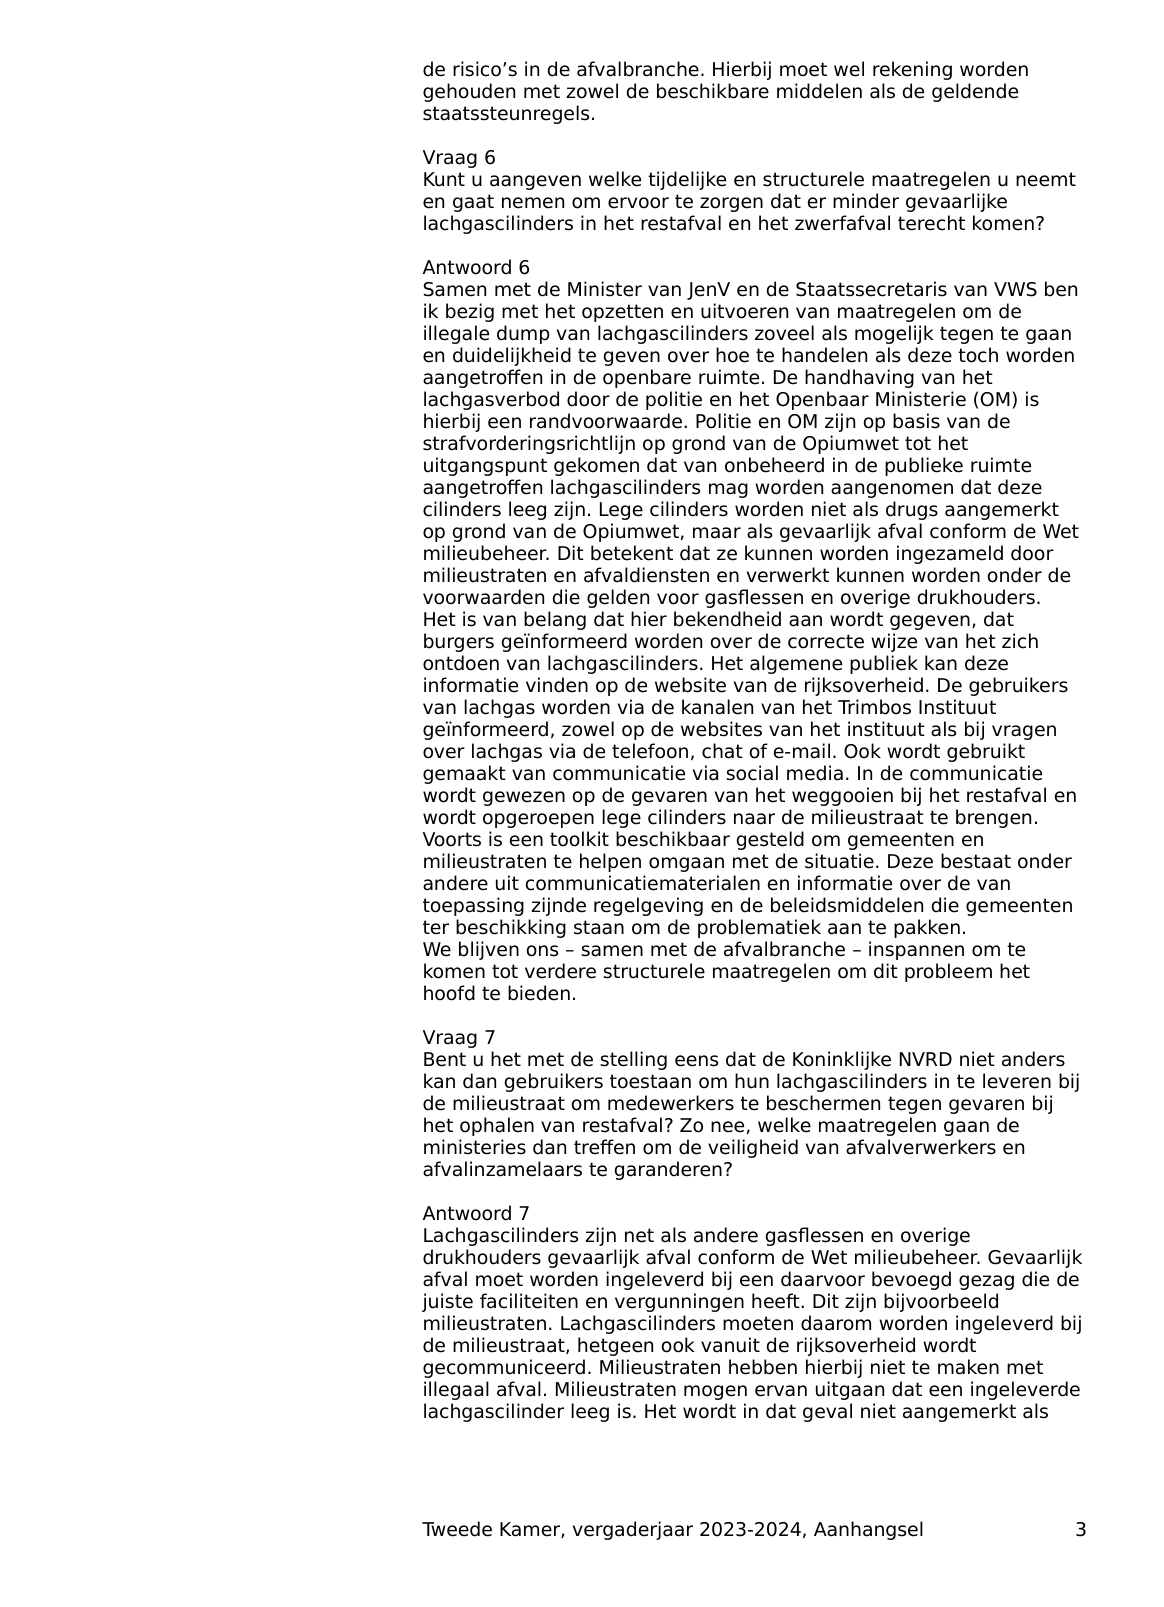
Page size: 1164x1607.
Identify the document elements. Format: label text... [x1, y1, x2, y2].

text Kunt u aangeven welke tijdelijke en structurele maatregelen u neemt en gaat nemen om ervoor te zorgen dat er minder gevaarlijke lachgascilinders in het restafval en het zwerfafval terecht komen? [422, 169, 1087, 235]
text Antwoord 6 [422, 257, 1087, 279]
text de risico’s in de afvalbranche. Hierbij moet wel rekening worden gehouden met zowel de beschikbare middelen als de geldende staatssteunregels. [422, 59, 1087, 125]
text Voorts is een toolkit beschikbaar gesteld om gemeenten en milieustraten te helpen omgaan met de situatie. Deze bestaat onder andere uit communicatiematerialen en informatie over de van toepassing zijnde regelgeving en de beleidsmiddelen die gemeenten ter beschikking staan om de problematiek aan te pakken. [422, 829, 1087, 939]
text Samen met de Minister van JenV en de Staatssecretaris van VWS ben ik bezig met het opzetten en uitvoeren van maatregelen om de illegale dump van lachgascilinders zoveel als mogelijk tegen te gaan en duidelijkheid te geven over hoe te handelen als deze toch worden aangetroffen in de openbare ruimte. De handhaving van het lachgasverbod door de politie en het Openbaar Ministerie (OM) is hierbij een randvoorwaarde. Politie en OM zijn op basis van de strafvorderingsrichtlijn op grond van de Opiumwet tot het uitgangspunt gekomen dat van onbeheerd in de publieke ruimte aangetroffen lachgascilinders mag worden aangenomen dat deze cilinders leeg zijn. Lege cilinders worden niet als drugs aangemerkt op grond van de Opiumwet, maar als gevaarlijk afval conform de Wet milieubeheer. Dit betekent dat ze kunnen worden ingezameld door milieustraten en afvaldiensten en verwerkt kunnen worden onder de voorwaarden die gelden voor gasflessen en overige drukhouders. [422, 279, 1087, 609]
text Vraag 6 [422, 147, 1087, 169]
text Bent u het met de stelling eens dat de Koninklijke NVRD niet anders kan dan gebruikers toestaan om hun lachgascilinders in te leveren bij de milieustraat om medewerkers te beschermen tegen gevaren bij het ophalen van restafval? Zo nee, welke maatregelen gaan de ministeries dan treffen om de veiligheid van afvalverwerkers en afvalinzamelaars te garanderen? [422, 1049, 1087, 1181]
text Lachgascilinders zijn net als andere gasflessen en overige drukhouders gevaarlijk afval conform de Wet milieubeheer. Gevaarlijk afval moet worden ingeleverd bij een daarvoor bevoegd gezag die de juiste faciliteiten en vergunningen heeft. Dit zijn bijvoorbeeld milieustraten. Lachgascilinders moeten daarom worden ingeleverd bij de milieustraat, hetgeen ook vanuit de rijksoverheid wordt gecommuniceerd. Milieustraten hebben hierbij niet te maken met illegaal afval. Milieustraten mogen ervan uitgaan dat een ingeleverde lachgascilinder leeg is. Het wordt in dat geval niet aangemerkt als [422, 1225, 1087, 1423]
text Vraag 7 [422, 1027, 1087, 1049]
text Het is van belang dat hier bekendheid aan wordt gegeven, dat burgers geïnformeerd worden over de correcte wijze van het zich ontdoen van lachgascilinders. Het algemene publiek kan deze informatie vinden op de website van de rijksoverheid. De gebruikers van lachgas worden via de kanalen van het Trimbos Instituut geïnformeerd, zowel op de websites van het instituut als bij vragen over lachgas via de telefoon, chat of e-mail. Ook wordt gebruikt gemaakt van communicatie via social media. In de communicatie wordt gewezen op de gevaren van het weggooien bij het restafval en wordt opgeroepen lege cilinders naar de milieustraat te brengen. [422, 609, 1087, 829]
text We blijven ons – samen met de afvalbranche – inspannen om te komen tot verdere structurele maatregelen om dit probleem het hoofd te bieden. [422, 939, 1087, 1004]
text Antwoord 7 [422, 1203, 1087, 1225]
